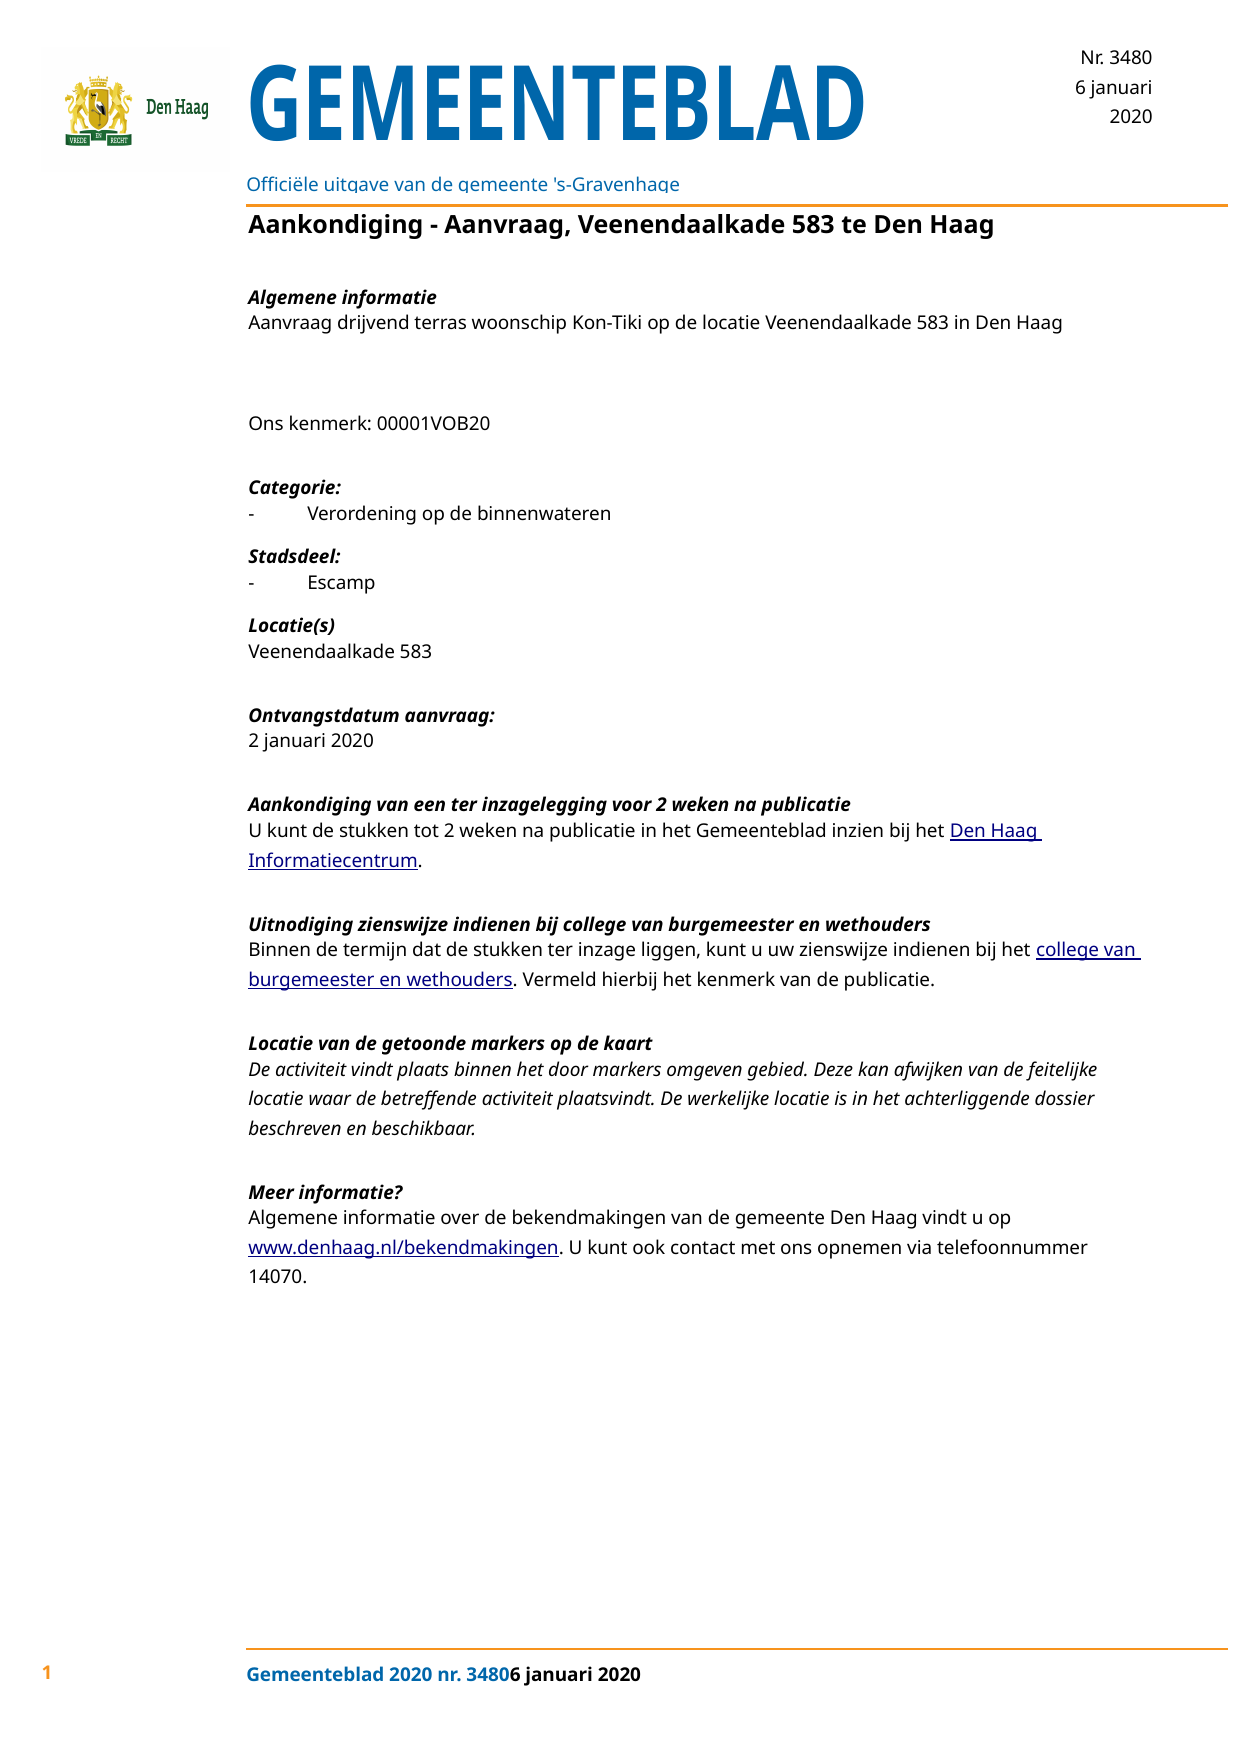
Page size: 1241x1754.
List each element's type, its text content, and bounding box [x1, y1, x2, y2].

text Algemene informatie over de bekendmakingen van de gemeente Den Haag vindt u op www.denhaag.nl/bekendmakingen. U kunt ook contact met ons opnemen via telefoonnummer 14070. [248, 1204, 1152, 1289]
text Locatie van de getoonde markers op de kaart [248, 1030, 1152, 1056]
list Verordening op de binnenwateren [248, 500, 1152, 526]
list Escamp [248, 569, 1152, 595]
text Categorie: [248, 474, 1152, 500]
text Stadsdeel: [248, 543, 1152, 569]
text Ons kenmerk: 00001VOB20 [248, 410, 1152, 436]
text Binnen de termijn dat de stukken ter inzage liggen, kunt u uw zienswijze indienen bij het college van burgemeester en wethouders. Vermeld hierbij het kenmerk van de publicatie. [248, 936, 1152, 992]
text 2 januari 2020 [248, 727, 1152, 753]
text Locatie(s) [248, 612, 1152, 638]
text Aankondiging - Aanvraag, Veenendaalkade 583 te Den Haag [248, 207, 1152, 241]
text U kunt de stukken tot 2 weken na publicatie in het Gemeenteblad inzien bij het Den Haag Informatiecentrum. [248, 817, 1152, 872]
text Algemene informatie [248, 284, 1152, 309]
text Veenendaalkade 583 [248, 638, 1152, 663]
picture [41, 47, 231, 172]
text De activiteit vindt plaats binnen het door markers omgeven gebied. Deze kan afwijken van de feitelijke locatie waar de betreffende activiteit plaatsvindt. De werkelijke locatie is in het achterliggende dossier beschreven en beschikbaar. [248, 1056, 1152, 1141]
text Meer informatie? [248, 1179, 1152, 1204]
text Ontvangstdatum aanvraag: [248, 702, 1152, 727]
text Uitnodiging zienswijze indienen bij college van burgemeester en wethouders [248, 911, 1152, 936]
text Aankondiging van een ter inzagelegging voor 2 weken na publicatie [248, 791, 1152, 817]
text Aanvraag drijvend terras woonschip Kon-Tiki op de locatie Veenendaalkade 583 in Den Haag [248, 309, 1152, 335]
